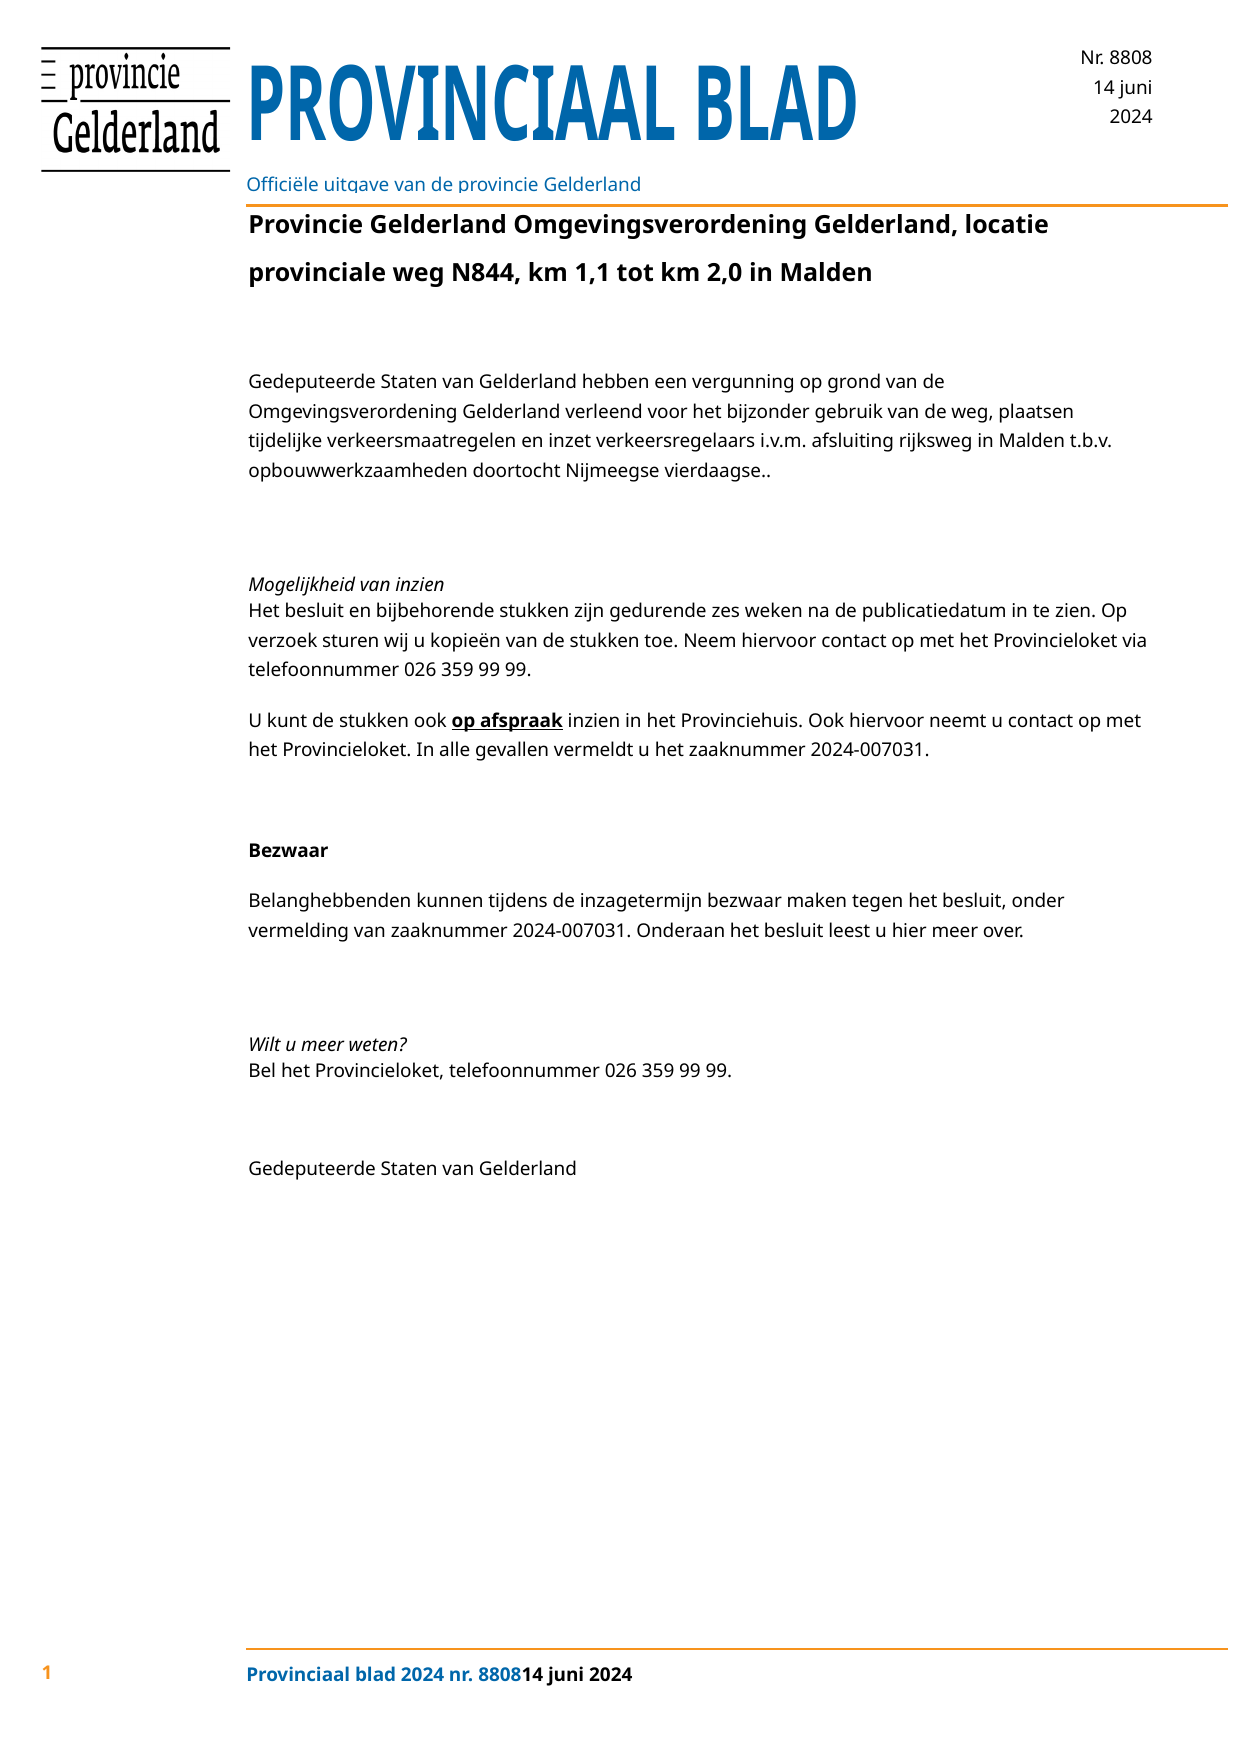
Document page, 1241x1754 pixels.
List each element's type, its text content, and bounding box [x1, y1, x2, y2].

text Provincie Gelderland Omgevingsverordening Gelderland, locatie provinciale weg N844, km 1,1 tot km 2,0 in Malden [248, 207, 1152, 288]
text Gedeputeerde Staten van Gelderland [248, 1156, 1152, 1181]
text Belanghebbenden kunnen tijdens de inzagetermijn bezwaar maken tegen het besluit, onder vermelding van zaaknummer 2024-007031. Onderaan het besluit leest u hier meer over. [248, 888, 1152, 943]
text Mogelijkheid van inzien [248, 571, 1152, 597]
text Het besluit en bijbehorende stukken zijn gedurende zes weken na de publicatiedatum in te zien. Op verzoek sturen wij u kopieën van de stukken toe. Neem hiervoor contact op met het Provincieloket via telefoonnummer 026 359 99 99. [248, 597, 1152, 682]
text Bel het Provincieloket, telefoonnummer 026 359 99 99. [248, 1057, 1152, 1083]
text Wilt u meer weten? [248, 1032, 1152, 1057]
picture [41, 47, 231, 172]
text Bezwaar [248, 837, 1152, 863]
text Gedeputeerde Staten van Gelderland hebben een vergunning op grond van de Omgevingsverordening Gelderland verleend voor het bijzonder gebruik van de weg, plaatsen tijdelijke verkeersmaatregelen en inzet verkeersregelaars i.v.m. afsluiting rijksweg in Malden t.b.v. opbouwwerkzaamheden doortocht Nijmeegse vierdaagse.. [248, 368, 1152, 483]
text U kunt de stukken ook op afspraak inzien in het Provinciehuis. Ook hiervoor neemt u contact op met het Provincieloket. In alle gevallen vermeldt u het zaaknummer 2024-007031. [248, 707, 1152, 762]
